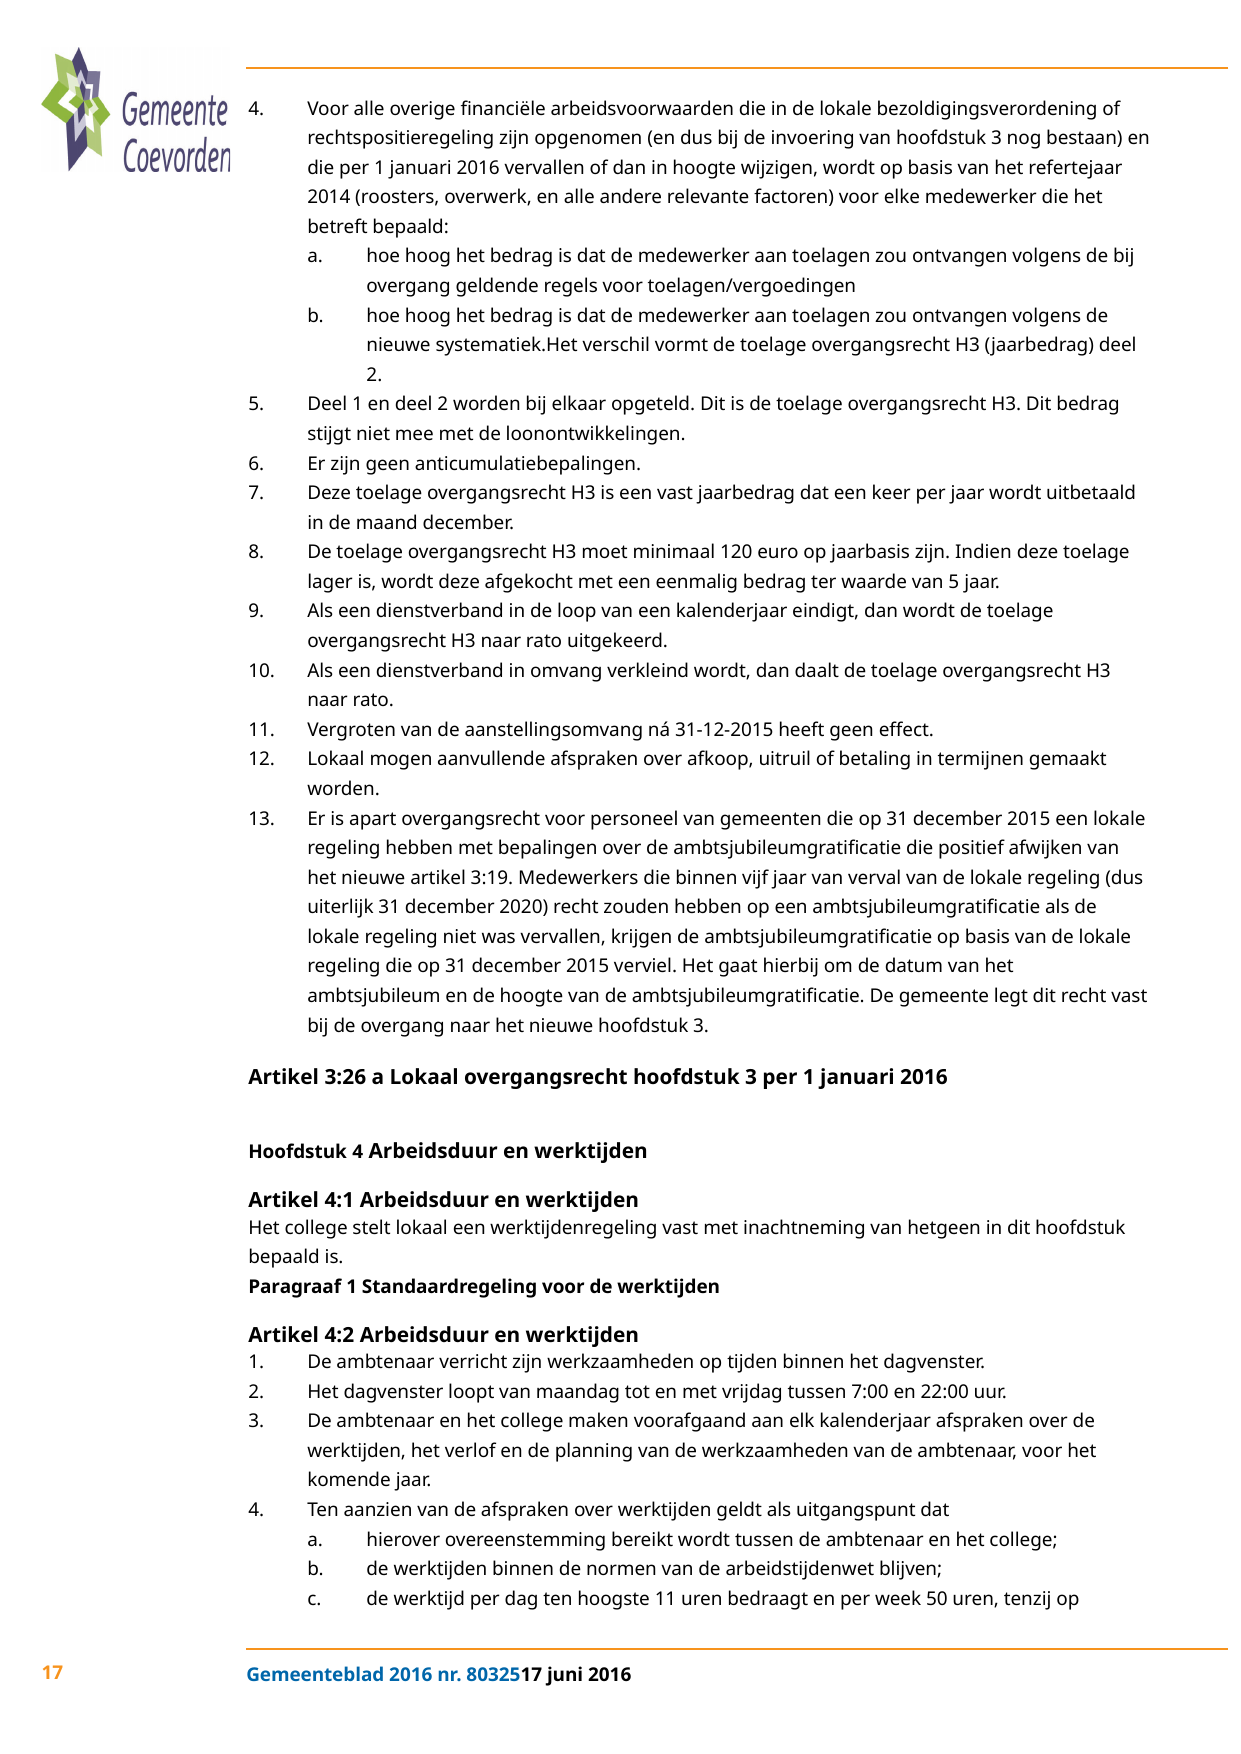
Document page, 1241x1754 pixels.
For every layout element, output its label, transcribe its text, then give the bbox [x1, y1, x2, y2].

text Artikel 4:1 Arbeidsduur en werktijden [248, 1186, 1152, 1214]
list hierover overeenstemming bereikt wordt tussen de ambtenaar en het college; [307, 1526, 1152, 1551]
list Ten aanzien van de afspraken over werktijden geldt als uitgangspunt dat [248, 1496, 1152, 1522]
list Vergroten van de aanstellingsomvang ná 31-12-2015 heeft geen effect. [248, 716, 1152, 742]
list De toelage overgangsrecht H3 moet minimaal 120 euro op jaarbasis zijn. Indien deze toelage lager is, wordt deze afgekocht met een eenmalig bedrag ter waarde van 5 jaar. [248, 538, 1152, 594]
list hoe hoog het bedrag is dat de medewerker aan toelagen zou ontvangen volgens de nieuwe systematiek.Het verschil vormt de toelage overgangsrecht H3 (jaarbedrag) deel 2. [307, 302, 1152, 387]
list hoe hoog het bedrag is dat de medewerker aan toelagen zou ontvangen volgens de bij overgang geldende regels voor toelagen/vergoedingen [307, 243, 1152, 298]
list Lokaal mogen aanvullende afspraken over afkoop, uitruil of betaling in termijnen gemaakt worden. [248, 746, 1152, 801]
list Het dagvenster loopt van maandag tot en met vrijdag tussen 7:00 en 22:00 uur. [248, 1378, 1152, 1403]
list Voor alle overige financiële arbeidsvoorwaarden die in de lokale bezoldigingsverordening of rechtspositieregeling zijn opgenomen (en dus bij de invoering van hoofdstuk 3 nog bestaan) en die per 1 januari 2016 vervallen of dan in hoogte wijzigen, wordt op basis van het refertejaar 2014 (roosters, overwerk, en alle andere relevante factoren) voor elke medewerker die het betreft bepaald: [248, 95, 1152, 239]
list de werktijd per dag ten hoogste 11 uren bedraagt en per week 50 uren, tenzij op [307, 1585, 1152, 1611]
list De ambtenaar verricht zijn werkzaamheden op tijden binnen het dagvenster. [248, 1348, 1152, 1374]
list Er zijn geen anticumulatiebepalingen. [248, 450, 1152, 476]
list Deze toelage overgangsrecht H3 is een vast jaarbedrag dat een keer per jaar wordt uitbetaald in de maand december. [248, 479, 1152, 535]
list De ambtenaar en het college maken voorafgaand aan elk kalenderjaar afspraken over de werktijden, het verlof en de planning van de werkzaamheden van de ambtenaar, voor het komende jaar. [248, 1407, 1152, 1492]
text Artikel 4:2 Arbeidsduur en werktijden [248, 1320, 1152, 1348]
text Paragraaf 1 Standaardregeling voor de werktijden [248, 1273, 1152, 1299]
list Er is apart overgangsrecht voor personeel van gemeenten die op 31 december 2015 een lokale regeling hebben met bepalingen over de ambtsjubileumgratificatie die positief afwijken van het nieuwe artikel 3:19. Medewerkers die binnen vijf jaar van verval van de lokale regeling (dus uiterlijk 31 december 2020) recht zouden hebben op een ambtsjubileumgratificatie als de lokale regeling niet was vervallen, krijgen de ambtsjubileumgratificatie op basis van de lokale regeling die op 31 december 2015 verviel. Het gaat hierbij om de datum van het ambtsjubileum en de hoogte van de ambtsjubileumgratificatie. De gemeente legt dit recht vast bij de overgang naar het nieuwe hoofdstuk 3. [248, 805, 1152, 1038]
text Artikel 3:26 a Lokaal overgangsrecht hoofdstuk 3 per 1 januari 2016 [248, 1062, 1152, 1091]
list de werktijden binnen de normen van de arbeidstijdenwet blijven; [307, 1555, 1152, 1581]
list Deel 1 en deel 2 worden bij elkaar opgeteld. Dit is de toelage overgangsrecht H3. Dit bedrag stijgt niet mee met de loonontwikkelingen. [248, 391, 1152, 446]
list Als een dienstverband in omvang verkleind wordt, dan daalt de toelage overgangsrecht H3 naar rato. [248, 657, 1152, 712]
picture [41, 47, 231, 172]
text Hoofdstuk 4 Arbeidsduur en werktijden [248, 1136, 1152, 1165]
text Het college stelt lokaal een werktijdenregeling vast met inachtneming van hetgeen in dit hoofdstuk bepaald is. [248, 1214, 1152, 1269]
list Als een dienstverband in de loop van een kalenderjaar eindigt, dan wordt de toelage overgangsrecht H3 naar rato uitgekeerd. [248, 598, 1152, 653]
